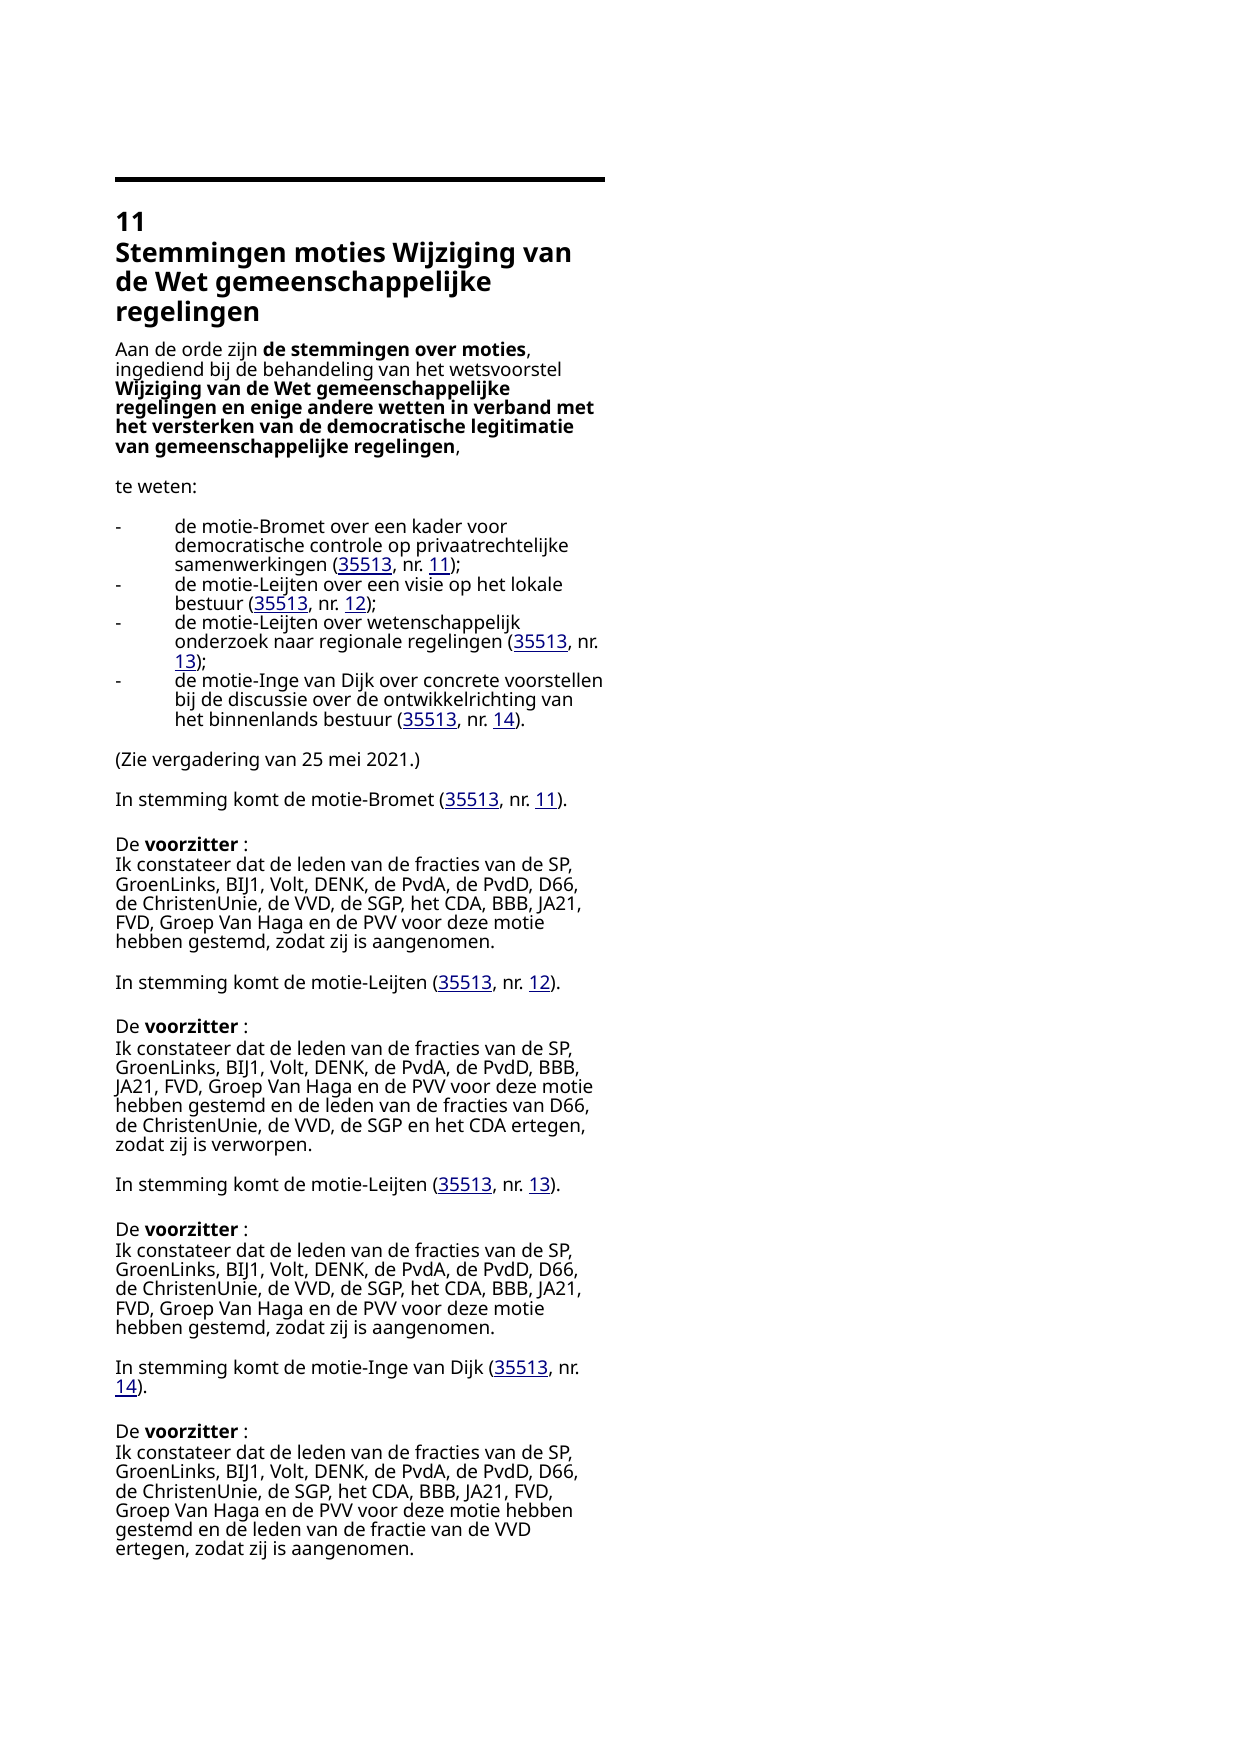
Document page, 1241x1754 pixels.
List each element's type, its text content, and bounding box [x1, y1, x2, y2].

text De voorzitter : [115, 1418, 605, 1444]
text Ik constateer dat de leden van de fracties van de SP, GroenLinks, BIJ1, Volt, DENK, de PvdA, de PvdD, D66, de ChristenUnie, de VVD, de SGP, het CDA, BBB, JA21, FVD, Groep Van Haga en de PVV voor deze motie hebben gestemd, zodat zij is aangenomen. [115, 856, 605, 953]
text 11 [115, 203, 605, 239]
text Ik constateer dat de leden van de fracties van de SP, GroenLinks, BIJ1, Volt, DENK, de PvdA, de PvdD, D66, de ChristenUnie, de SGP, het CDA, BBB, JA21, FVD, Groep Van Haga en de PVV voor deze motie hebben gestemd en de leden van de fractie van de VVD ertegen, zodat zij is aangenomen. [115, 1444, 605, 1560]
text In stemming komt de motie-Leijten (35513, nr. 13). [115, 1176, 605, 1195]
list de motie-Inge van Dijk over concrete voorstellen bij de discussie over de ontwikkelrichting van het binnenlands bestuur (35513, nr. 14). [115, 672, 605, 730]
text De voorzitter : [115, 1014, 605, 1039]
list de motie-Bromet over een kader voor democratische controle op privaatrechtelijke samenwerkingen (35513, nr. 11); [115, 518, 605, 576]
text De voorzitter : [115, 1216, 605, 1242]
text Aan de orde zijn de stemmingen over moties, ingediend bij de behandeling van het wetsvoorstel Wijziging van de Wet gemeenschappelijke regelingen en enige andere wetten in verband met het versterken van de democratische legitimatie van gemeenschappelijke regelingen, [115, 341, 605, 457]
text Ik constateer dat de leden van de fracties van de SP, GroenLinks, BIJ1, Volt, DENK, de PvdA, de PvdD, D66, de ChristenUnie, de VVD, de SGP, het CDA, BBB, JA21, FVD, Groep Van Haga en de PVV voor deze motie hebben gestemd, zodat zij is aangenomen. [115, 1242, 605, 1338]
list de motie-Leijten over een visie op het lokale bestuur (35513, nr. 12); [115, 576, 605, 614]
text In stemming komt de motie-Leijten (35513, nr. 12). [115, 974, 605, 993]
text (Zie vergadering van 25 mei 2021.) [115, 751, 605, 770]
text Stemmingen moties Wijziging van de Wet gemeenschappelijke regelingen [115, 239, 605, 341]
text De voorzitter : [115, 831, 605, 856]
text In stemming komt de motie-Bromet (35513, nr. 11). [115, 791, 605, 810]
list de motie-Leijten over wetenschappelijk onderzoek naar regionale regelingen (35513, nr. 13); [115, 614, 605, 672]
text Ik constateer dat de leden van de fracties van de SP, GroenLinks, BIJ1, Volt, DENK, de PvdA, de PvdD, BBB, JA21, FVD, Groep Van Haga en de PVV voor deze motie hebben gestemd en de leden van de fracties van D66, de ChristenUnie, de VVD, de SGP en het CDA ertegen, zodat zij is verworpen. [115, 1039, 605, 1155]
text te weten: [115, 478, 605, 497]
text In stemming komt de motie-Inge van Dijk (35513, nr. 14). [115, 1359, 605, 1397]
